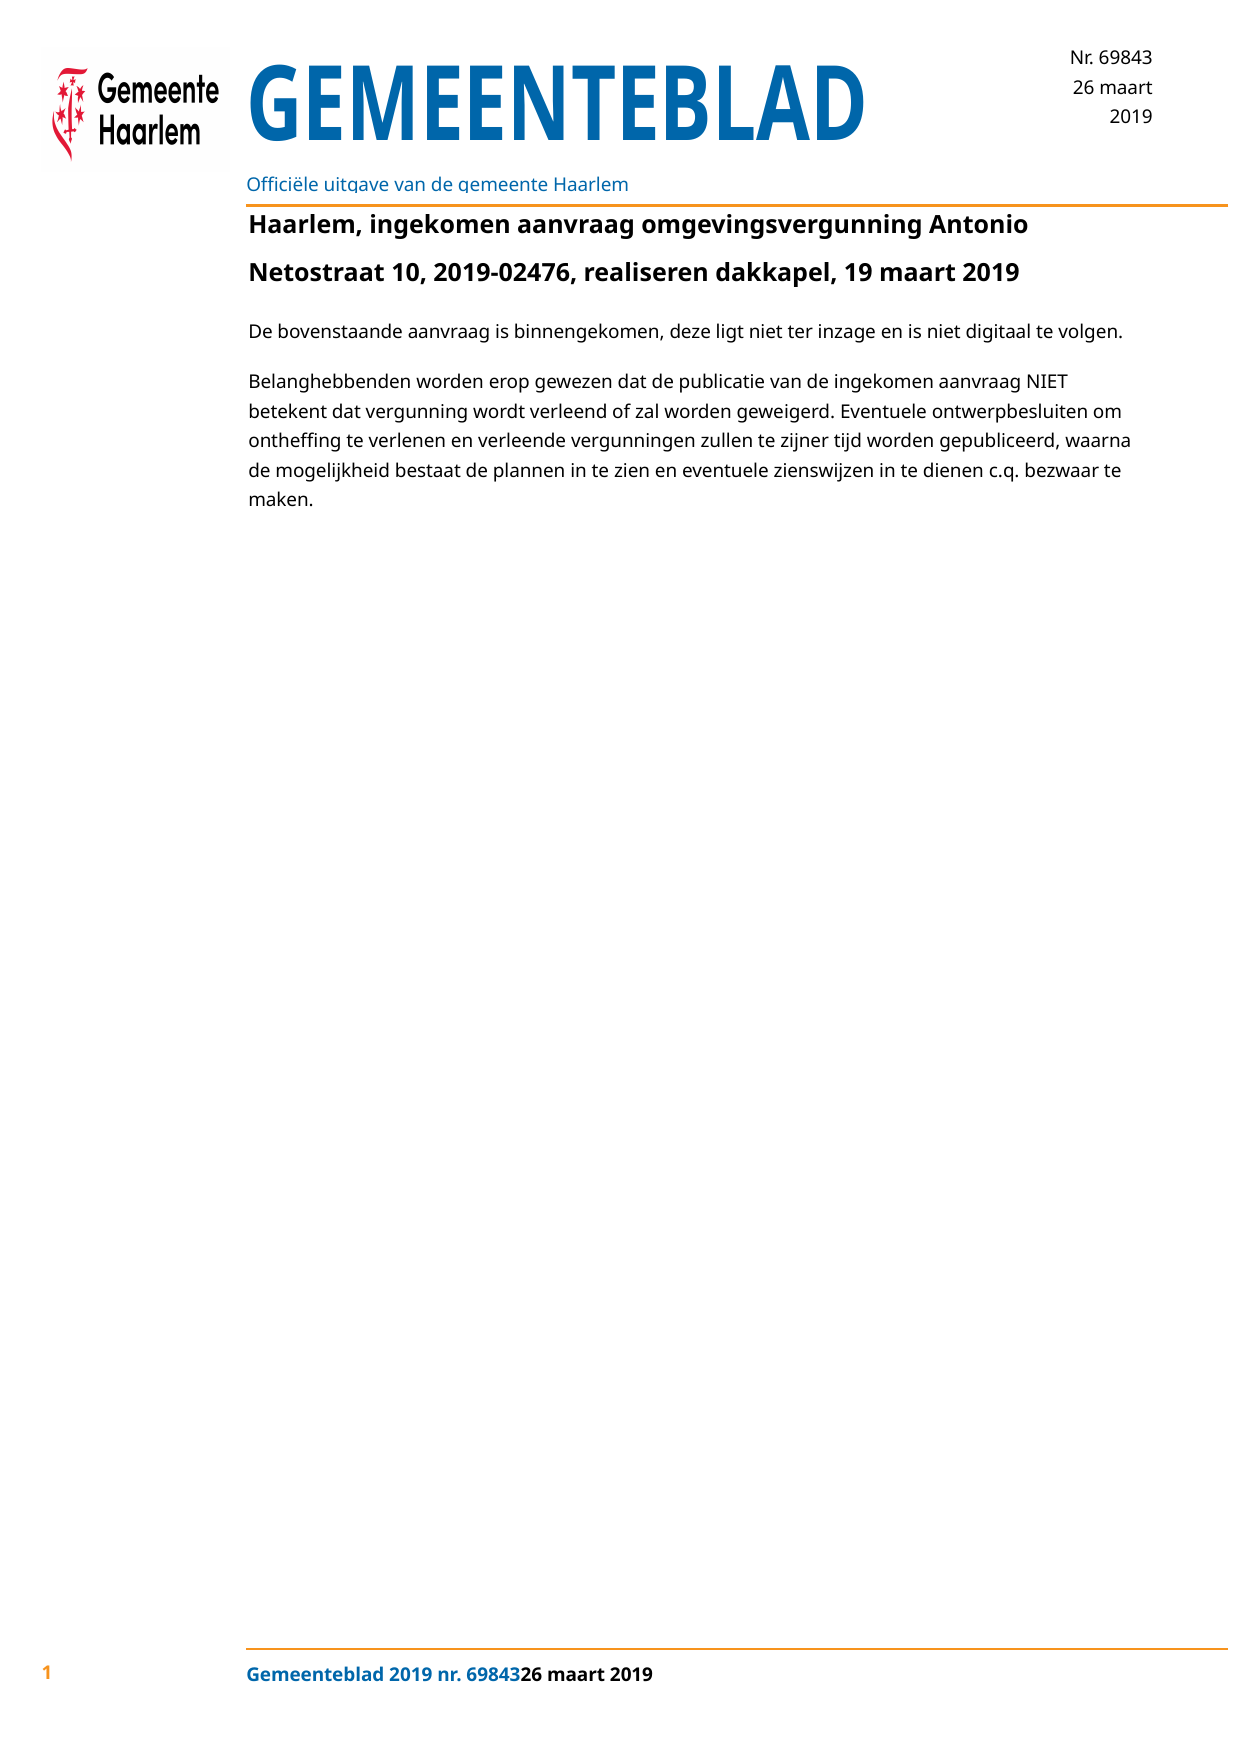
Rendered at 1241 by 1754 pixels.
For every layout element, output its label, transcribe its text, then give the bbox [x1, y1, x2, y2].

text Belanghebbenden worden erop gewezen dat de publicatie van de ingekomen aanvraag NIET betekent dat vergunning wordt verleend of zal worden geweigerd. Eventuele ontwerpbesluiten om ontheffing te verlenen en verleende vergunningen zullen te zijner tijd worden gepubliceerd, waarna de mogelijkheid bestaat de plannen in te zien en eventuele zienswijzen in te dienen c.q. bezwaar te maken. [248, 368, 1152, 512]
picture [41, 47, 231, 172]
text De bovenstaande aanvraag is binnengekomen, deze ligt niet ter inzage en is niet digitaal te volgen. [248, 318, 1152, 344]
text Haarlem, ingekomen aanvraag omgevingsvergunning Antonio Netostraat 10, 2019-02476, realiseren dakkapel, 19 maart 2019 [248, 207, 1152, 288]
